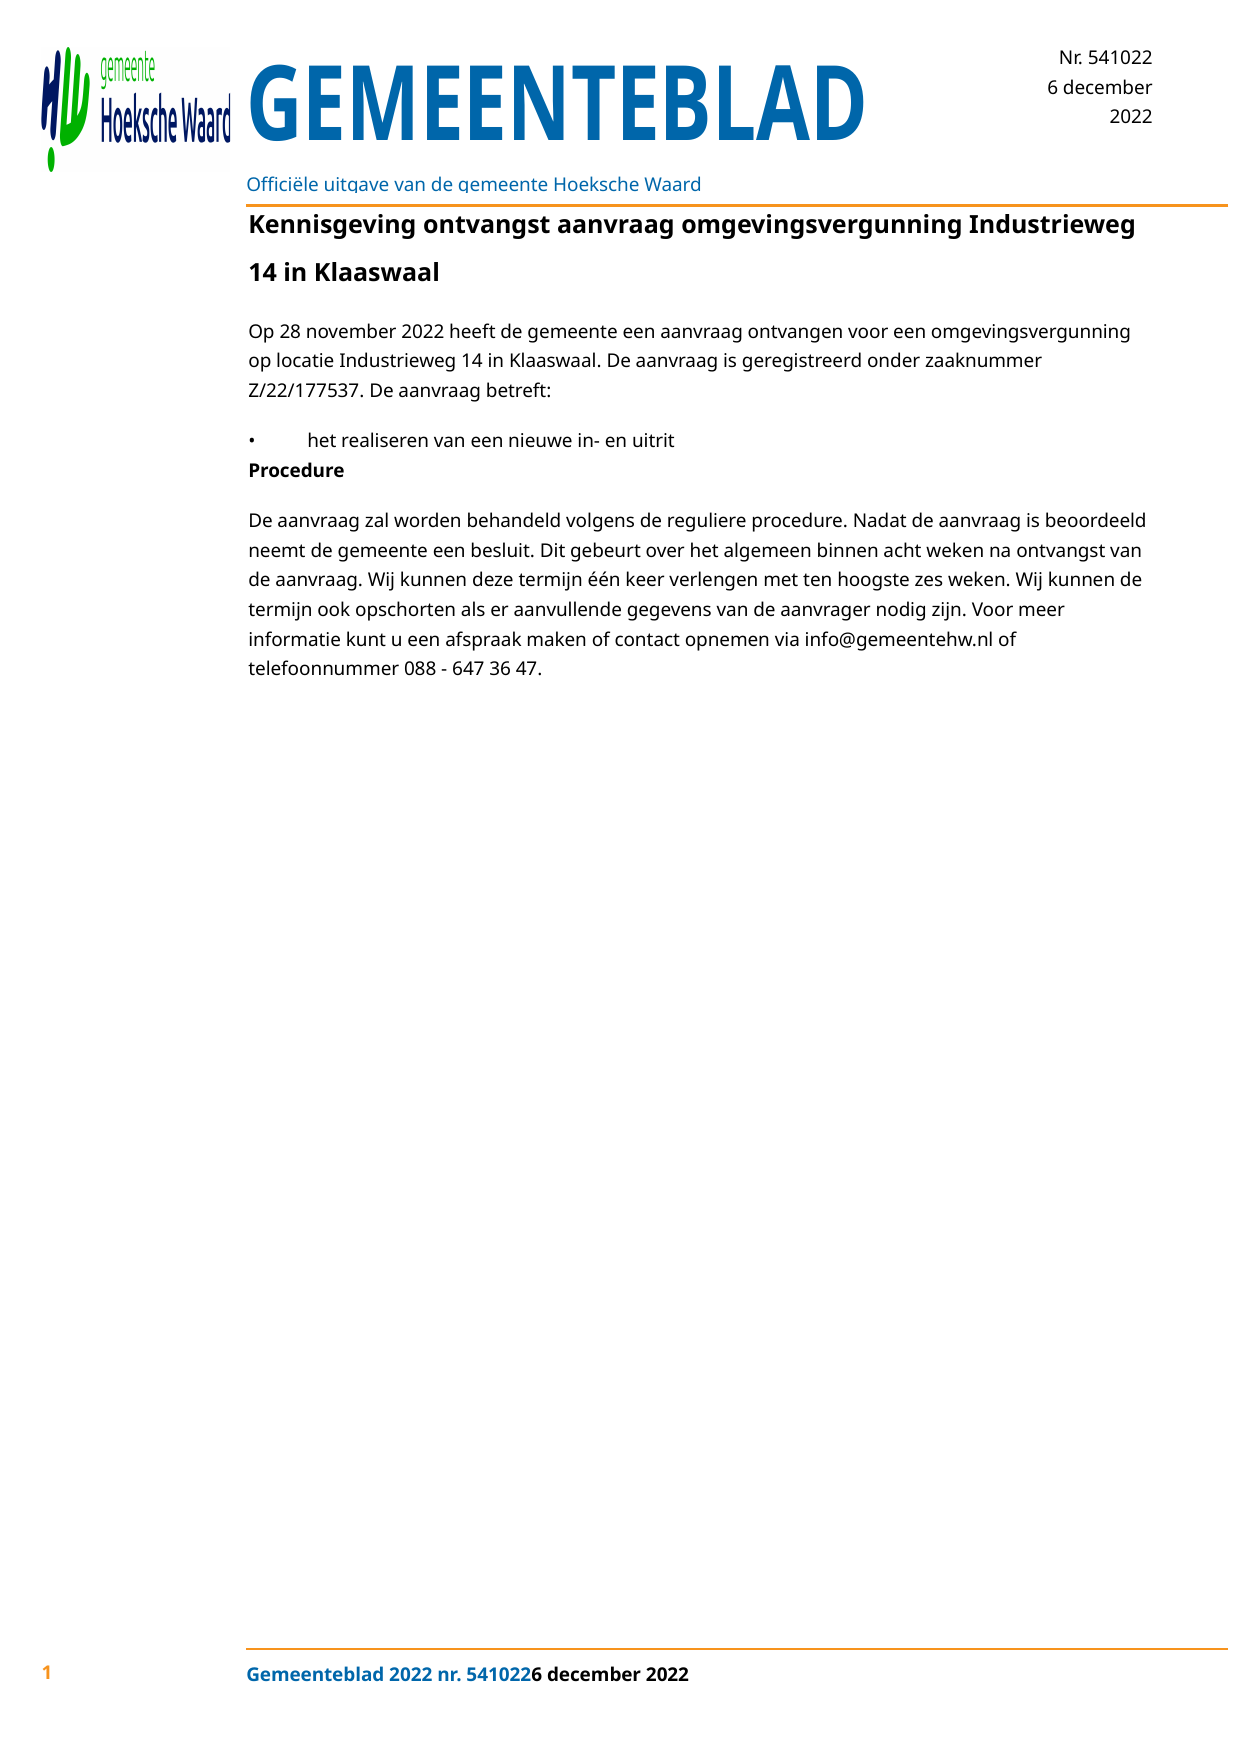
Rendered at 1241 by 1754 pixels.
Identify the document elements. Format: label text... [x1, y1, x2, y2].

text Procedure [248, 457, 1152, 483]
text De aanvraag zal worden behandeld volgens de reguliere procedure. Nadat de aanvraag is beoordeeld neemt de gemeente een besluit. Dit gebeurt over het algemeen binnen acht weken na ontvangst van de aanvraag. Wij kunnen deze termijn één keer verlengen met ten hoogste zes weken. Wij kunnen de termijn ook opschorten als er aanvullende gegevens van de aanvrager nodig zijn. Voor meer informatie kunt u een afspraak maken of contact opnemen via info@gemeentehw.nl of telefoonnummer 088 - 647 36 47. [248, 507, 1152, 681]
text Kennisgeving ontvangst aanvraag omgevingsvergunning Industrieweg 14 in Klaaswaal [248, 207, 1152, 288]
text Op 28 november 2022 heeft de gemeente een aanvraag ontvangen voor een omgevingsvergunning op locatie Industrieweg 14 in Klaaswaal. De aanvraag is geregistreerd onder zaaknummer Z/22/177537. De aanvraag betreft: [248, 318, 1152, 403]
list het realiseren van een nieuwe in- en uitrit [248, 427, 1152, 453]
picture [41, 47, 231, 172]
